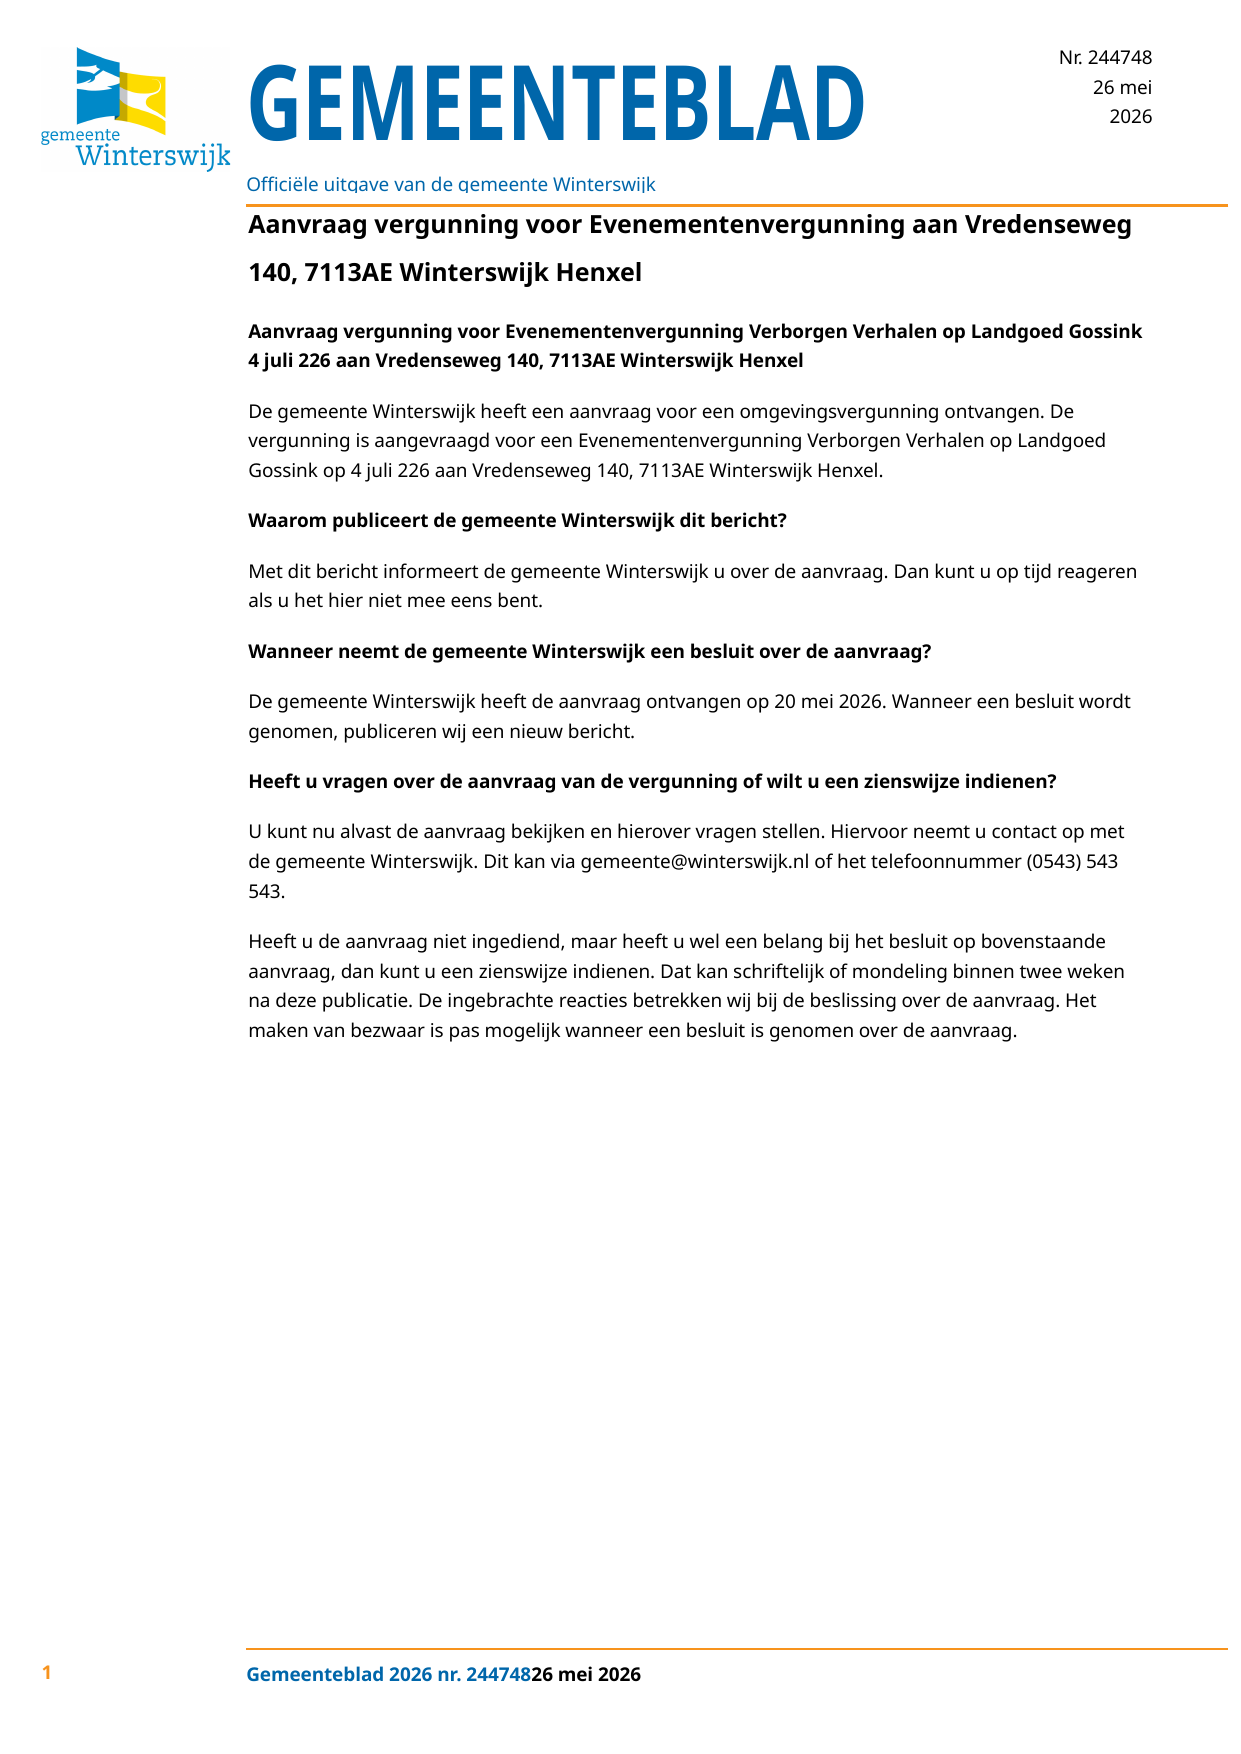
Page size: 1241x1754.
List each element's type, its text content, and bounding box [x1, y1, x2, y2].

text Wanneer neemt de gemeente Winterswijk een besluit over de aanvraag? [248, 638, 1152, 664]
text Aanvraag vergunning voor Evenementenvergunning aan Vredenseweg 140, 7113AE Winterswijk Henxel [248, 207, 1152, 288]
picture [41, 47, 231, 172]
text Met dit bericht informeert de gemeente Winterswijk u over de aanvraag. Dan kunt u op tijd reageren als u het hier niet mee eens bent. [248, 558, 1152, 613]
picture [225, 153, 231, 162]
text Heeft u vragen over de aanvraag van de vergunning of wilt u een zienswijze indienen? [248, 768, 1152, 794]
text De gemeente Winterswijk heeft de aanvraag ontvangen op 20 mei 2026. Wanneer een besluit wordt genomen, publiceren wij een nieuw bericht. [248, 688, 1152, 744]
text U kunt nu alvast de aanvraag bekijken en hierover vragen stellen. Hiervoor neemt u contact op met de gemeente Winterswijk. Dit kan via gemeente@winterswijk.nl of het telefoonnummer (0543) 543 543. [248, 819, 1152, 904]
text Heeft u de aanvraag niet ingediend, maar heeft u wel een belang bij het besluit op bovenstaande aanvraag, dan kunt u een zienswijze indienen. Dat kan schriftelijk of mondeling binnen twee weken na deze publicatie. De ingebrachte reacties betrekken wij bij de beslissing over de aanvraag. Het maken van bezwaar is pas mogelijk wanneer een besluit is genomen over de aanvraag. [248, 928, 1152, 1043]
text Waarom publiceert de gemeente Winterswijk dit bericht? [248, 507, 1152, 533]
text De gemeente Winterswijk heeft een aanvraag voor een omgevingsvergunning ontvangen. De vergunning is aangevraagd voor een Evenementenvergunning Verborgen Verhalen op Landgoed Gossink op 4 juli 226 aan Vredenseweg 140, 7113AE Winterswijk Henxel. [248, 398, 1152, 483]
text Aanvraag vergunning voor Evenementenvergunning Verborgen Verhalen op Landgoed Gossink 4 juli 226 aan Vredenseweg 140, 7113AE Winterswijk Henxel [248, 318, 1152, 373]
